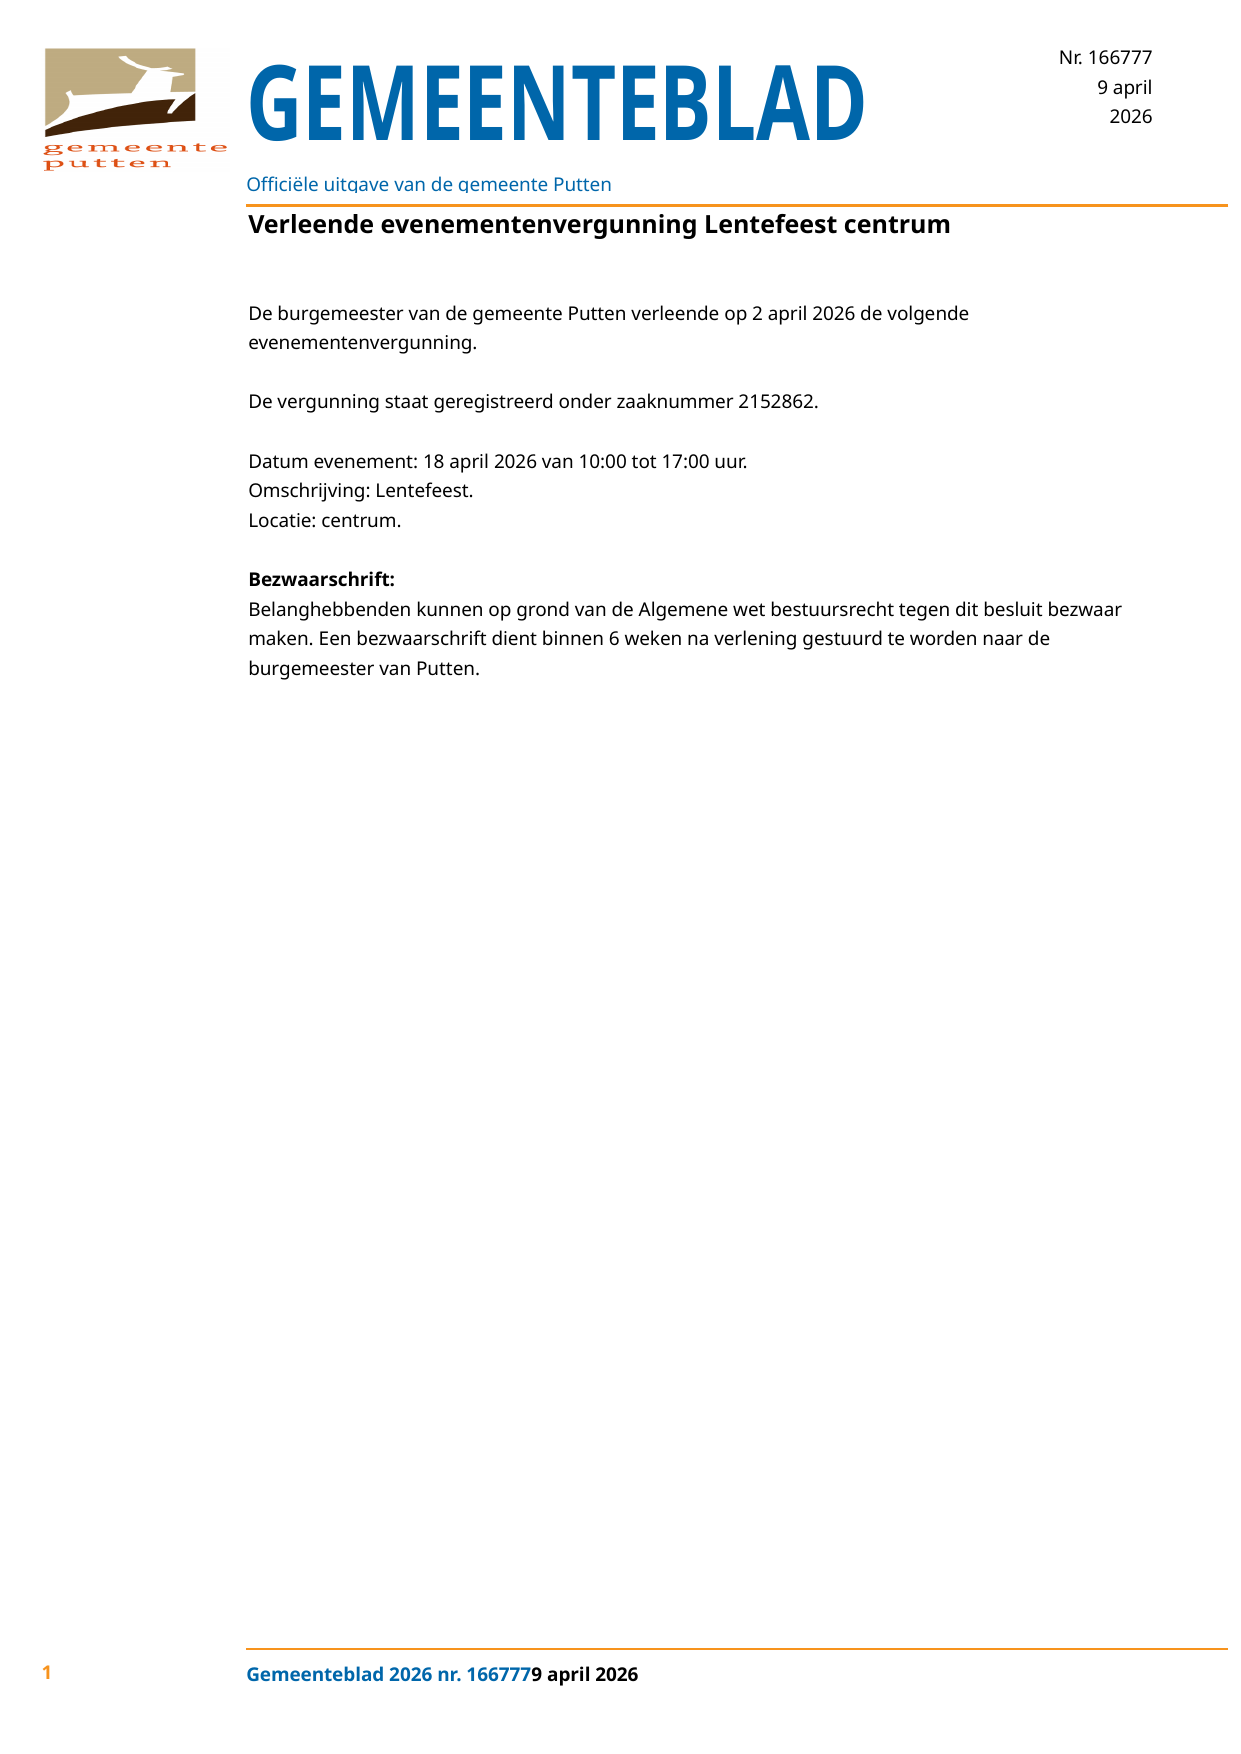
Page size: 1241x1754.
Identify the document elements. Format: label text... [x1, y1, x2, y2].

text Omschrijving: Lentefeest. [248, 477, 1152, 503]
text Locatie: centrum. [248, 507, 1152, 533]
picture [41, 47, 231, 172]
text De burgemeester van de gemeente Putten verleende op 2 april 2026 de volgende evenementenvergunning. [248, 300, 1152, 355]
text De vergunning staat geregistreerd onder zaaknummer 2152862. [248, 389, 1152, 414]
text Datum evenement: 18 april 2026 van 10:00 tot 17:00 uur. [248, 448, 1152, 473]
text Verleende evenementenvergunning Lentefeest centrum [248, 207, 1152, 241]
text Bezwaarschrift: [248, 566, 1152, 592]
text Belanghebbenden kunnen op grond van de Algemene wet bestuursrecht tegen dit besluit bezwaar maken. Een bezwaarschrift dient binnen 6 weken na verlening gestuurd te worden naar de burgemeester van Putten. [248, 596, 1152, 681]
